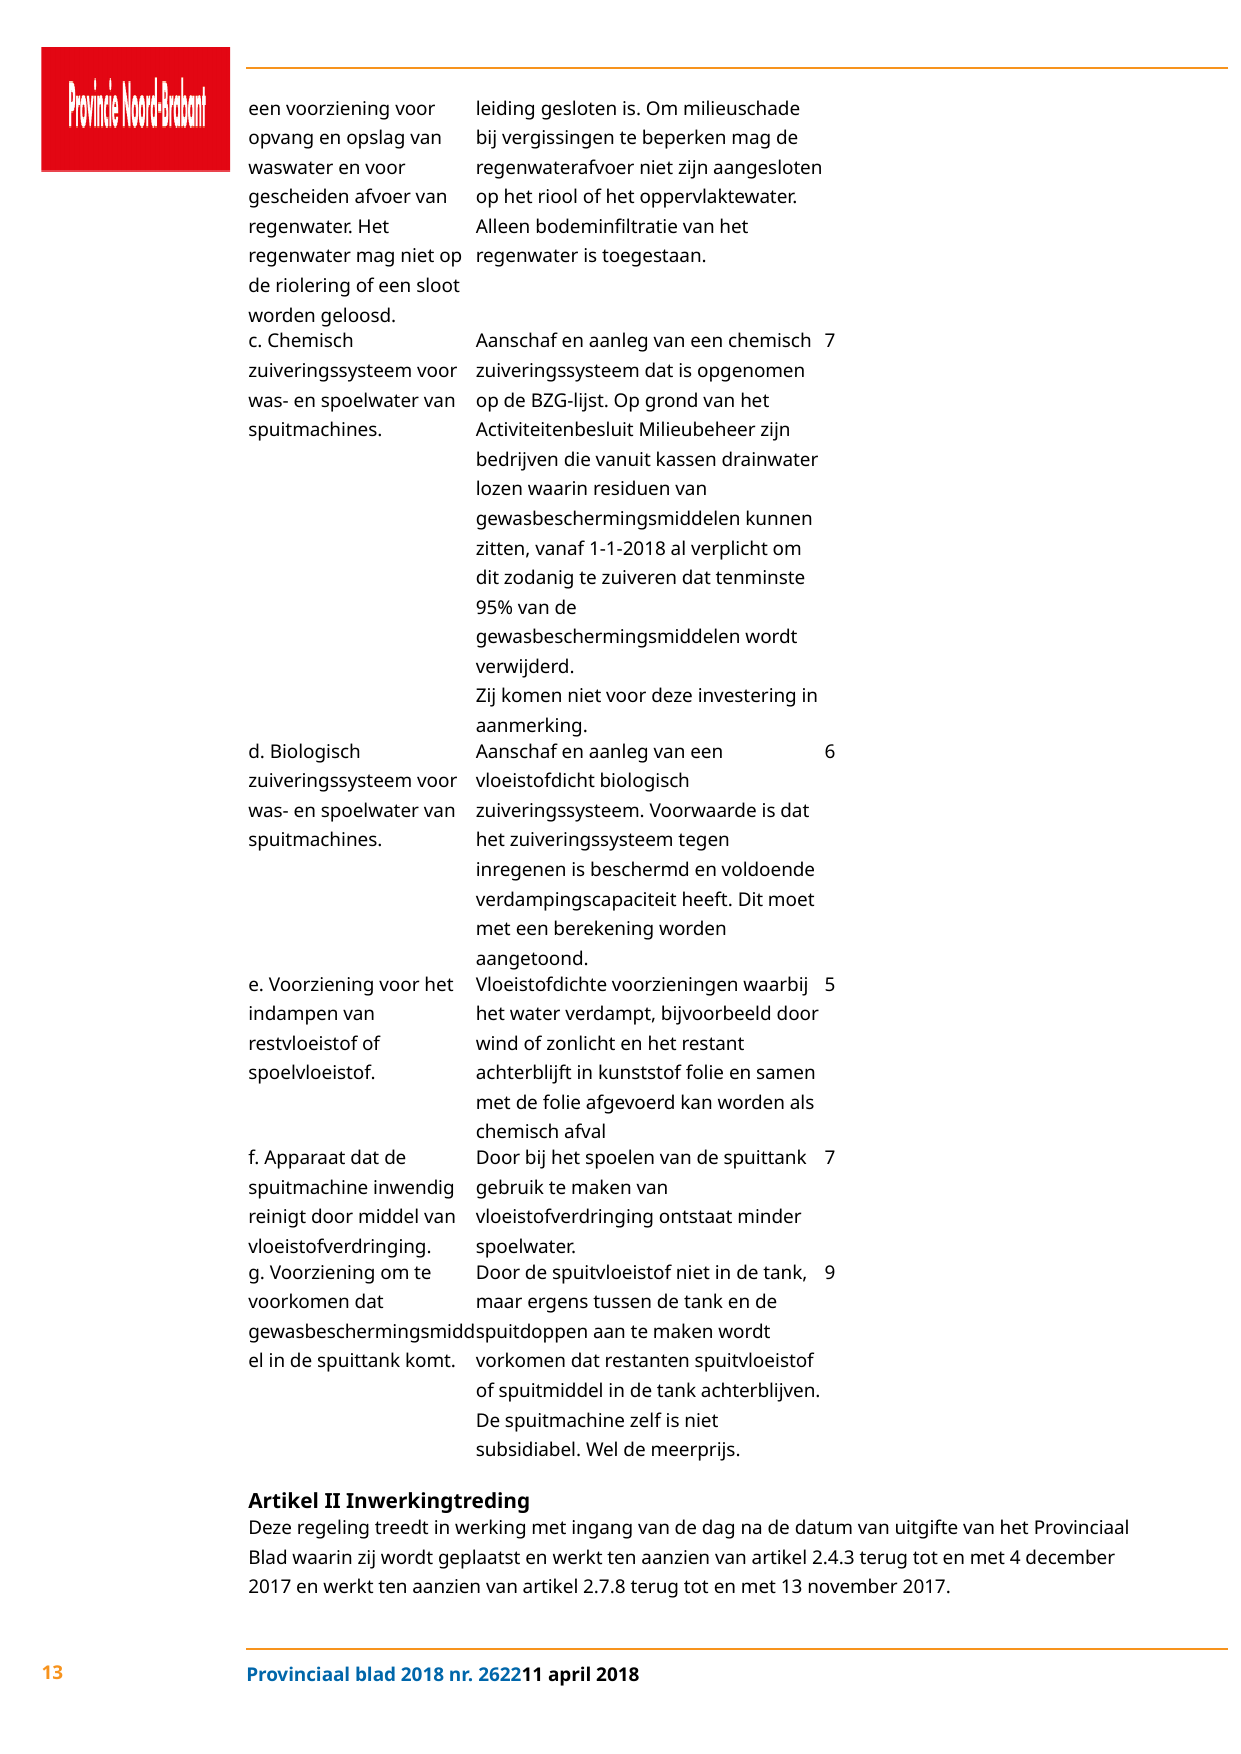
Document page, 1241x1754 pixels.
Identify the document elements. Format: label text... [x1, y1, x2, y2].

table_cell d. Biologisch zuiveringssysteem voor was- en spoelwater van spuitmachines. [248, 738, 476, 971]
table_cell 5 [824, 971, 1152, 1144]
table_cell 6 [824, 738, 1152, 971]
table_cell f. Apparaat dat de spuitmachine inwendig reinigt door middel van vloeistofverdringing. [248, 1144, 476, 1259]
table_cell leiding gesloten is. Om milieuschade bij vergissingen te beperken mag de regenwaterafvoer niet zijn aangesloten op het riool of het oppervlaktewater. Alleen bodeminfiltratie van het regenwater is toegestaan. [476, 95, 824, 328]
table_cell Aanschaf en aanleg van een vloeistofdicht biologisch zuiveringssysteem. Voorwaarde is dat het zuiveringssysteem tegen inregenen is beschermd en voldoende verdampingscapaciteit heeft. Dit moet met een berekening worden aangetoond. [476, 738, 824, 971]
table_cell 7 [824, 1144, 1152, 1259]
table_cell g. Voorziening om te voorkomen dat gewasbeschermingsmiddel in de spuittank komt. [248, 1259, 476, 1462]
table_cell Door de spuitvloeistof niet in de tank, maar ergens tussen de tank en de spuitdoppen aan te maken wordt vorkomen dat restanten spuitvloeistof of spuitmiddel in de tank achterblijven. De spuitmachine zelf is niet subsidiabel. Wel de meerprijs. [476, 1259, 824, 1462]
table_cell 7 [824, 328, 1152, 738]
table_cell Vloeistofdichte voorzieningen waarbij het water verdampt, bijvoorbeeld door wind of zonlicht en het restant achterblijft in kunststof folie en samen met de folie afgevoerd kan worden als chemisch afval [476, 971, 824, 1144]
table_cell Aanschaf en aanleg van een chemisch zuiveringssysteem dat is opgenomen op de BZG-lijst. Op grond van het Activiteitenbesluit Milieubeheer zijn bedrijven die vanuit kassen drainwater lozen waarin residuen van gewasbeschermingsmiddelen kunnen zitten, vanaf 1-1-2018 al verplicht om dit zodanig te zuiveren dat tenminste 95% van de gewasbeschermingsmiddelen wordt verwijderd. Zij komen niet voor deze investering in aanmerking. [476, 328, 824, 738]
table_cell 9 [824, 1259, 1152, 1462]
table_cell Door bij het spoelen van de spuittank gebruik te maken van vloeistofverdringing ontstaat minder spoelwater. [476, 1144, 824, 1259]
picture [41, 47, 231, 172]
table_cell [824, 95, 1152, 328]
table_cell c. Chemisch zuiveringssysteem voor was- en spoelwater van spuitmachines. [248, 328, 476, 738]
table_cell e. Voorziening voor het indampen van restvloeistof of spoelvloeistof. [248, 971, 476, 1144]
text Deze regeling treedt in werking met ingang van de dag na de datum van uitgifte van het Provinciaal Blad waarin zij wordt geplaatst en werkt ten aanzien van artikel 2.4.3 terug tot en met 4 december 2017 en werkt ten aanzien van artikel 2.7.8 terug tot en met 13 november 2017. [248, 1514, 1152, 1599]
table_cell een voorziening voor opvang en opslag van waswater en voor gescheiden afvoer van regenwater. Het regenwater mag niet op de riolering of een sloot worden geloosd. [248, 95, 476, 328]
text Artikel II Inwerkingtreding [248, 1486, 1152, 1514]
